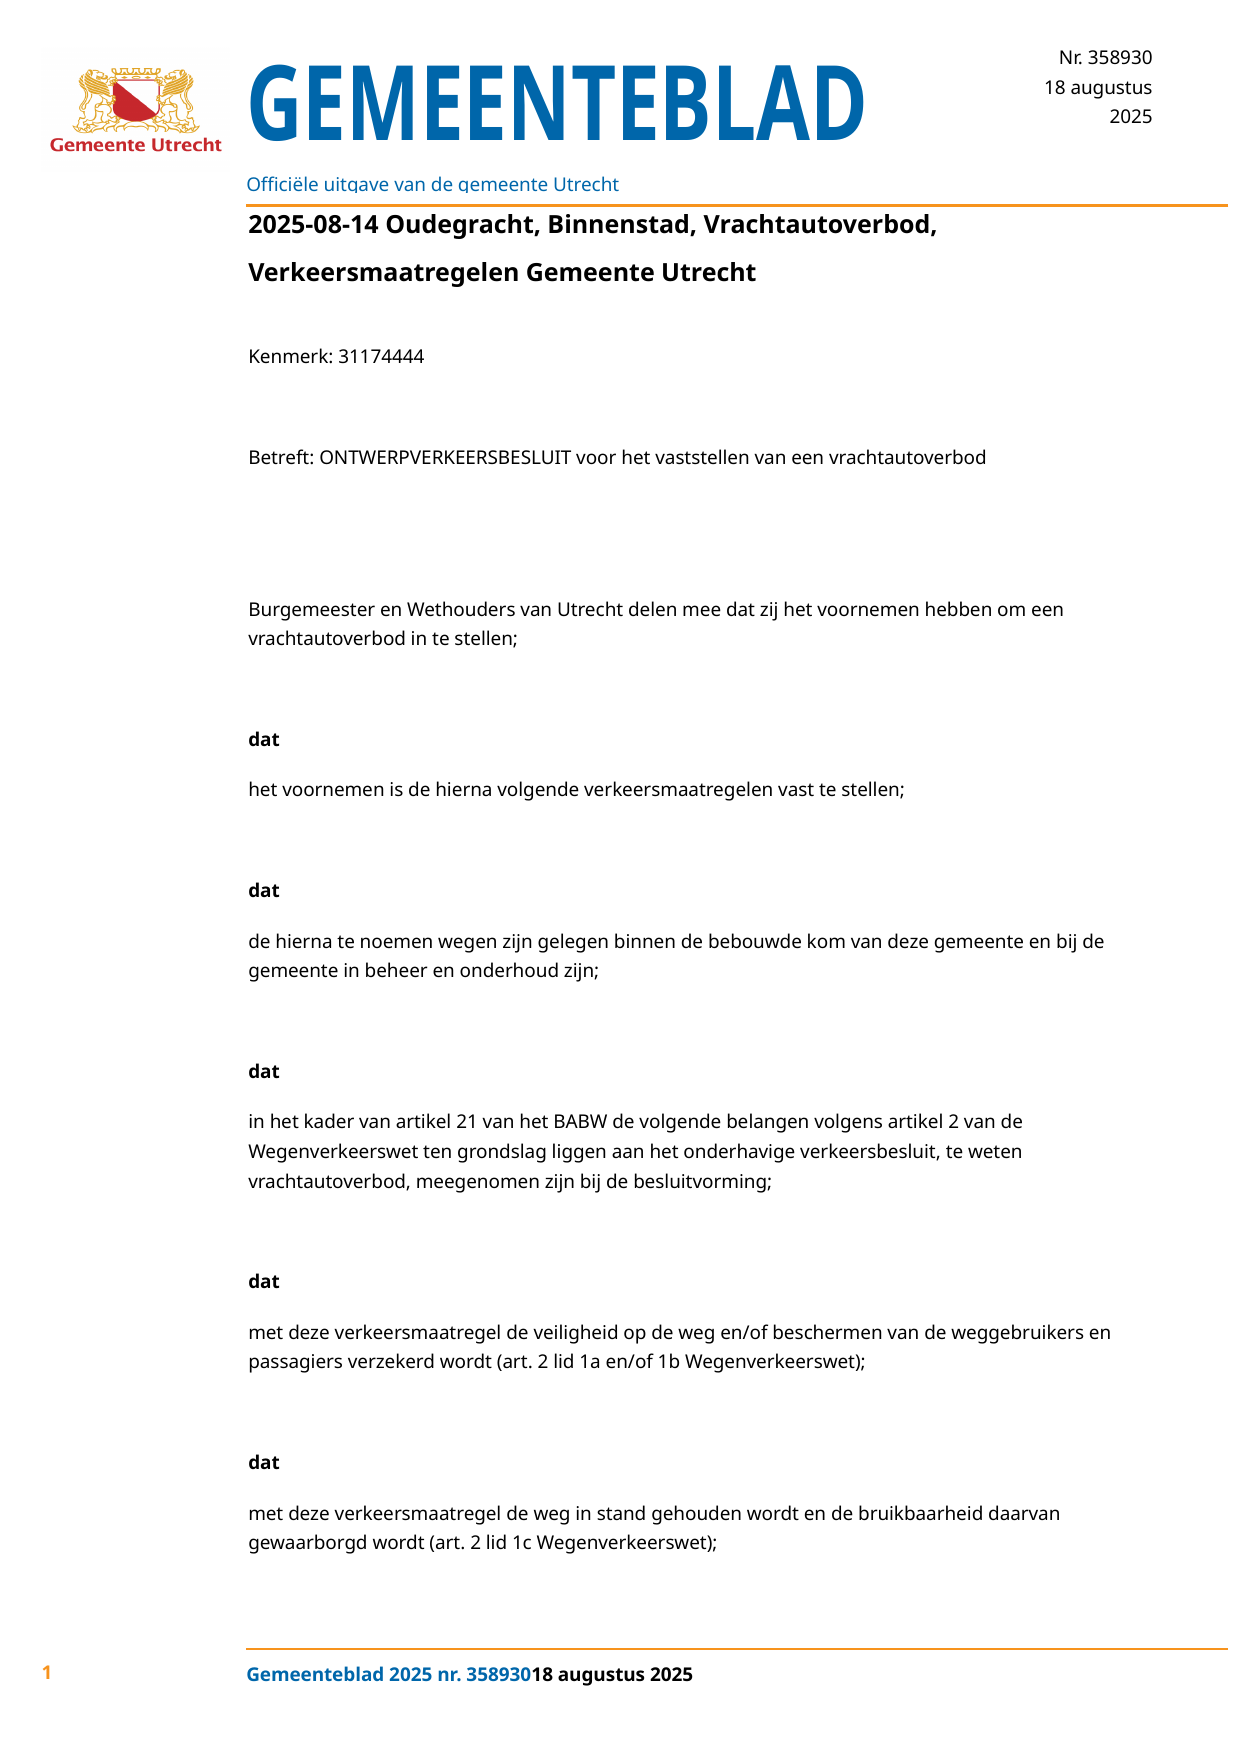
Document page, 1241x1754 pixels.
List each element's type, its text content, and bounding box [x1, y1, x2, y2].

text de hierna te noemen wegen zijn gelegen binnen de bebouwde kom van deze gemeente en bij de gemeente in beheer en onderhoud zijn; [248, 928, 1152, 983]
text met deze verkeersmaatregel de veiligheid op de weg en/of beschermen van de weggebruikers en passagiers verzekerd wordt (art. 2 lid 1a en/of 1b Wegenverkeerswet); [248, 1319, 1152, 1374]
text Burgemeester en Wethouders van Utrecht delen mee dat zij het voornemen hebben om een vrachtautoverbod in te stellen; [248, 596, 1152, 651]
picture [41, 47, 231, 172]
text 2025-08-14 Oudegracht, Binnenstad, Vrachtautoverbod, Verkeersmaatregelen Gemeente Utrecht [248, 207, 1152, 288]
text dat [248, 1449, 1152, 1475]
text in het kader van artikel 21 van het BABW de volgende belangen volgens artikel 2 van de Wegenverkeerswet ten grondslag liggen aan het onderhavige verkeersbesluit, te weten vrachtautoverbod, meegenomen zijn bij de besluitvorming; [248, 1109, 1152, 1193]
text dat [248, 1269, 1152, 1294]
text het voornemen is de hierna volgende verkeersmaatregelen vast te stellen; [248, 777, 1152, 802]
text Kenmerk: 31174444 [248, 344, 1152, 369]
text met deze verkeersmaatregel de weg in stand gehouden wordt en de bruikbaarheid daarvan gewaarborgd wordt (art. 2 lid 1c Wegenverkeerswet); [248, 1500, 1152, 1555]
text Betreft: ONTWERPVERKEERSBESLUIT voor het vaststellen van een vrachtautoverbod [248, 444, 1152, 470]
text dat [248, 877, 1152, 903]
text dat [248, 1058, 1152, 1084]
text dat [248, 726, 1152, 752]
